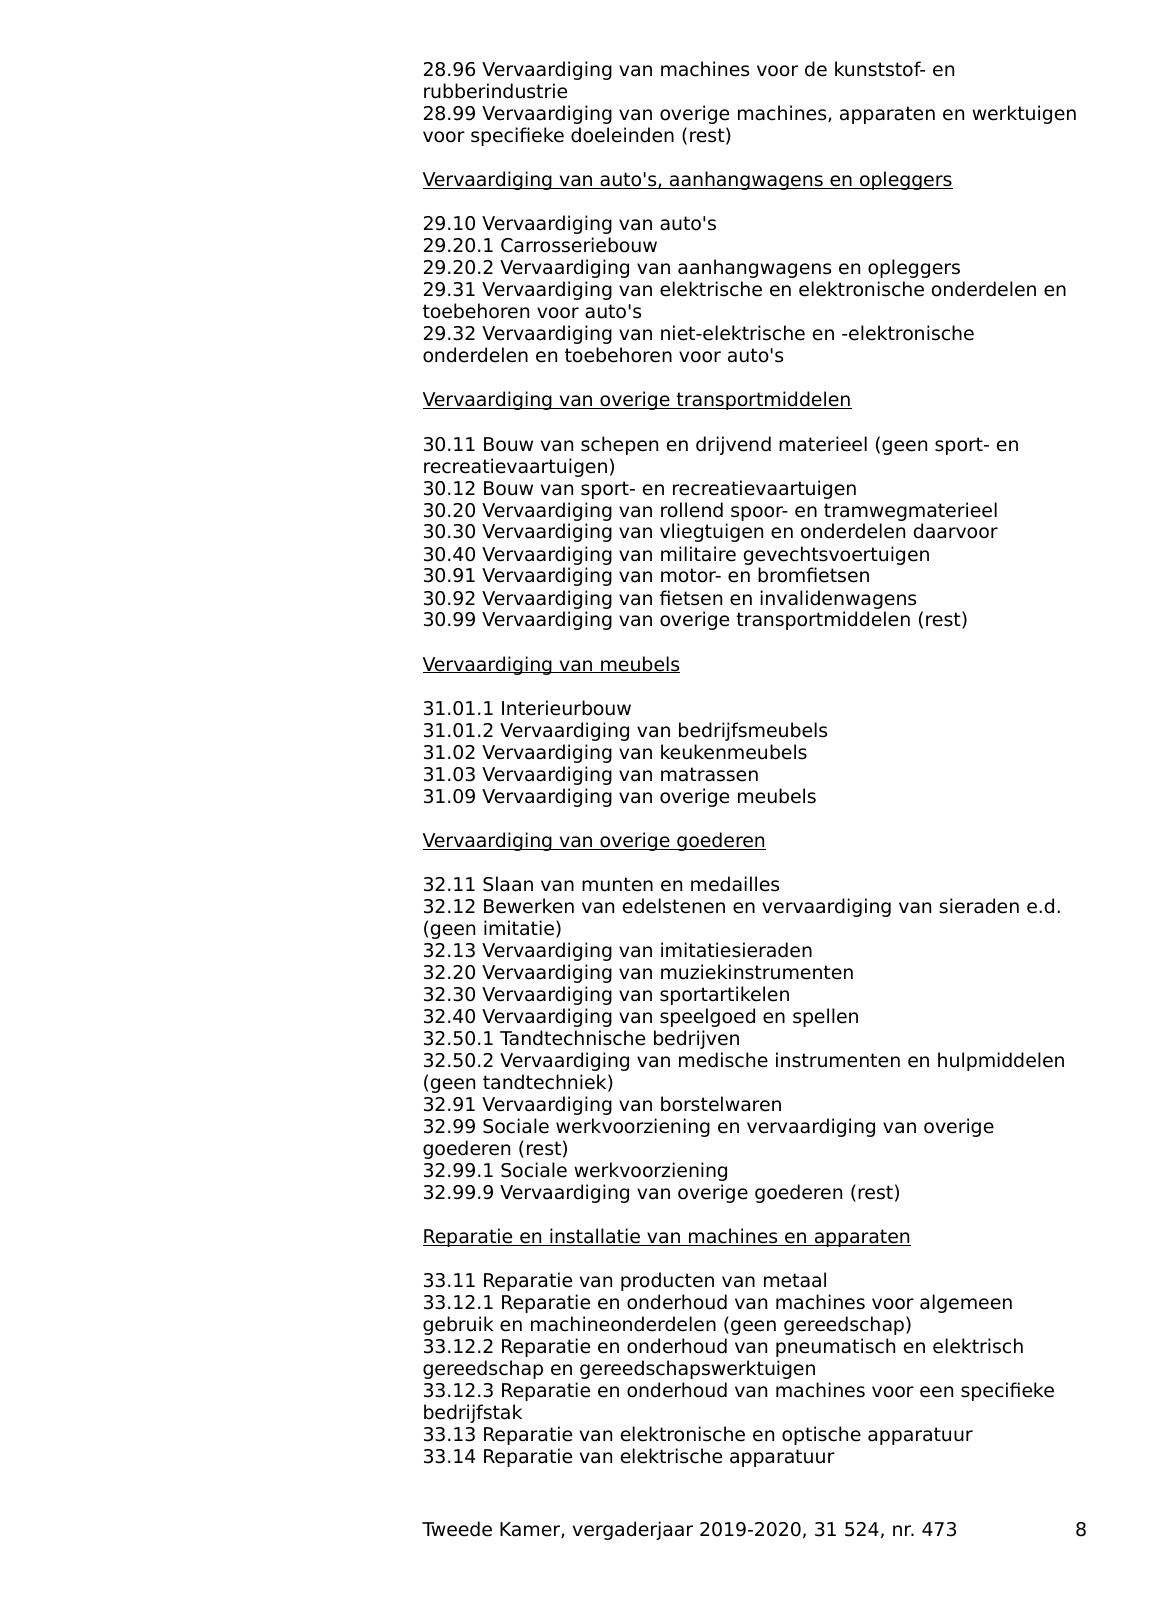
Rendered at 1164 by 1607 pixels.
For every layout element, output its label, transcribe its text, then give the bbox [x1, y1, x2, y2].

subtitle Vervaardiging van overige goederen [422, 830, 1087, 852]
subtitle Reparatie en installatie van machines en apparaten [422, 1226, 1087, 1248]
text 30.99 Vervaardiging van overige transportmiddelen (rest) [422, 609, 1087, 631]
text 33.11 Reparatie van producten van metaal [422, 1270, 1087, 1292]
text 33.12.3 Reparatie en onderhoud van machines voor een specifieke bedrijfstak [422, 1380, 1087, 1424]
text 32.20 Vervaardiging van muziekinstrumenten [422, 962, 1087, 984]
text 32.12 Bewerken van edelstenen en vervaardiging van sieraden e.d. (geen imitatie) [422, 896, 1087, 940]
subtitle Vervaardiging van overige transportmiddelen [422, 389, 1087, 411]
text 32.50.2 Vervaardiging van medische instrumenten en hulpmiddelen (geen tandtechniek) [422, 1050, 1087, 1094]
text 32.30 Vervaardiging van sportartikelen [422, 984, 1087, 1006]
text 30.20 Vervaardiging van rollend spoor- en tramwegmaterieel [422, 499, 1087, 521]
text 31.01.1 Interieurbouw [422, 698, 1087, 720]
text 33.12.2 Reparatie en onderhoud van pneumatisch en elektrisch gereedschap en gereedschapswerktuigen [422, 1336, 1087, 1380]
text 31.09 Vervaardiging van overige meubels [422, 786, 1087, 808]
text 30.91 Vervaardiging van motor- en bromfietsen [422, 565, 1087, 587]
text 30.40 Vervaardiging van militaire gevechtsvoertuigen [422, 543, 1087, 565]
text 30.12 Bouw van sport- en recreatievaartuigen [422, 477, 1087, 499]
text 33.13 Reparatie van elektronische en optische apparatuur [422, 1424, 1087, 1446]
text 31.03 Vervaardiging van matrassen [422, 764, 1087, 786]
subtitle Vervaardiging van auto's, aanhangwagens en opleggers [422, 169, 1087, 191]
text 32.99 Sociale werkvoorziening en vervaardiging van overige goederen (rest) [422, 1116, 1087, 1160]
text 32.50.1 Tandtechnische bedrijven [422, 1028, 1087, 1050]
text 32.11 Slaan van munten en medailles [422, 874, 1087, 896]
text 32.40 Vervaardiging van speelgoed en spellen [422, 1006, 1087, 1028]
text 30.92 Vervaardiging van fietsen en invalidenwagens [422, 587, 1087, 609]
text 30.30 Vervaardiging van vliegtuigen en onderdelen daarvoor [422, 521, 1087, 543]
text 33.14 Reparatie van elektrische apparatuur [422, 1446, 1087, 1468]
subtitle Vervaardiging van meubels [422, 653, 1087, 676]
text 32.99.9 Vervaardiging van overige goederen (rest) [422, 1182, 1087, 1204]
text 32.91 Vervaardiging van borstelwaren [422, 1094, 1087, 1116]
text 33.12.1 Reparatie en onderhoud van machines voor algemeen gebruik en machineonderdelen (geen gereedschap) [422, 1292, 1087, 1336]
text 28.96 Vervaardiging van machines voor de kunststof- en rubberindustrie [422, 59, 1087, 103]
text 32.99.1 Sociale werkvoorziening [422, 1160, 1087, 1182]
text 29.31 Vervaardiging van elektrische en elektronische onderdelen en toebehoren voor auto's [422, 279, 1087, 323]
text 29.20.2 Vervaardiging van aanhangwagens en opleggers [422, 257, 1087, 279]
text 28.99 Vervaardiging van overige machines, apparaten en werktuigen voor specifieke doeleinden (rest) [422, 103, 1087, 147]
text 32.13 Vervaardiging van imitatiesieraden [422, 940, 1087, 962]
text 29.10 Vervaardiging van auto's [422, 213, 1087, 235]
text 31.01.2 Vervaardiging van bedrijfsmeubels [422, 720, 1087, 742]
text 31.02 Vervaardiging van keukenmeubels [422, 742, 1087, 764]
text 29.32 Vervaardiging van niet-elektrische en -elektronische onderdelen en toebehoren voor auto's [422, 323, 1087, 367]
text 29.20.1 Carrosseriebouw [422, 235, 1087, 257]
text 30.11 Bouw van schepen en drijvend materieel (geen sport- en recreatievaartuigen) [422, 433, 1087, 477]
